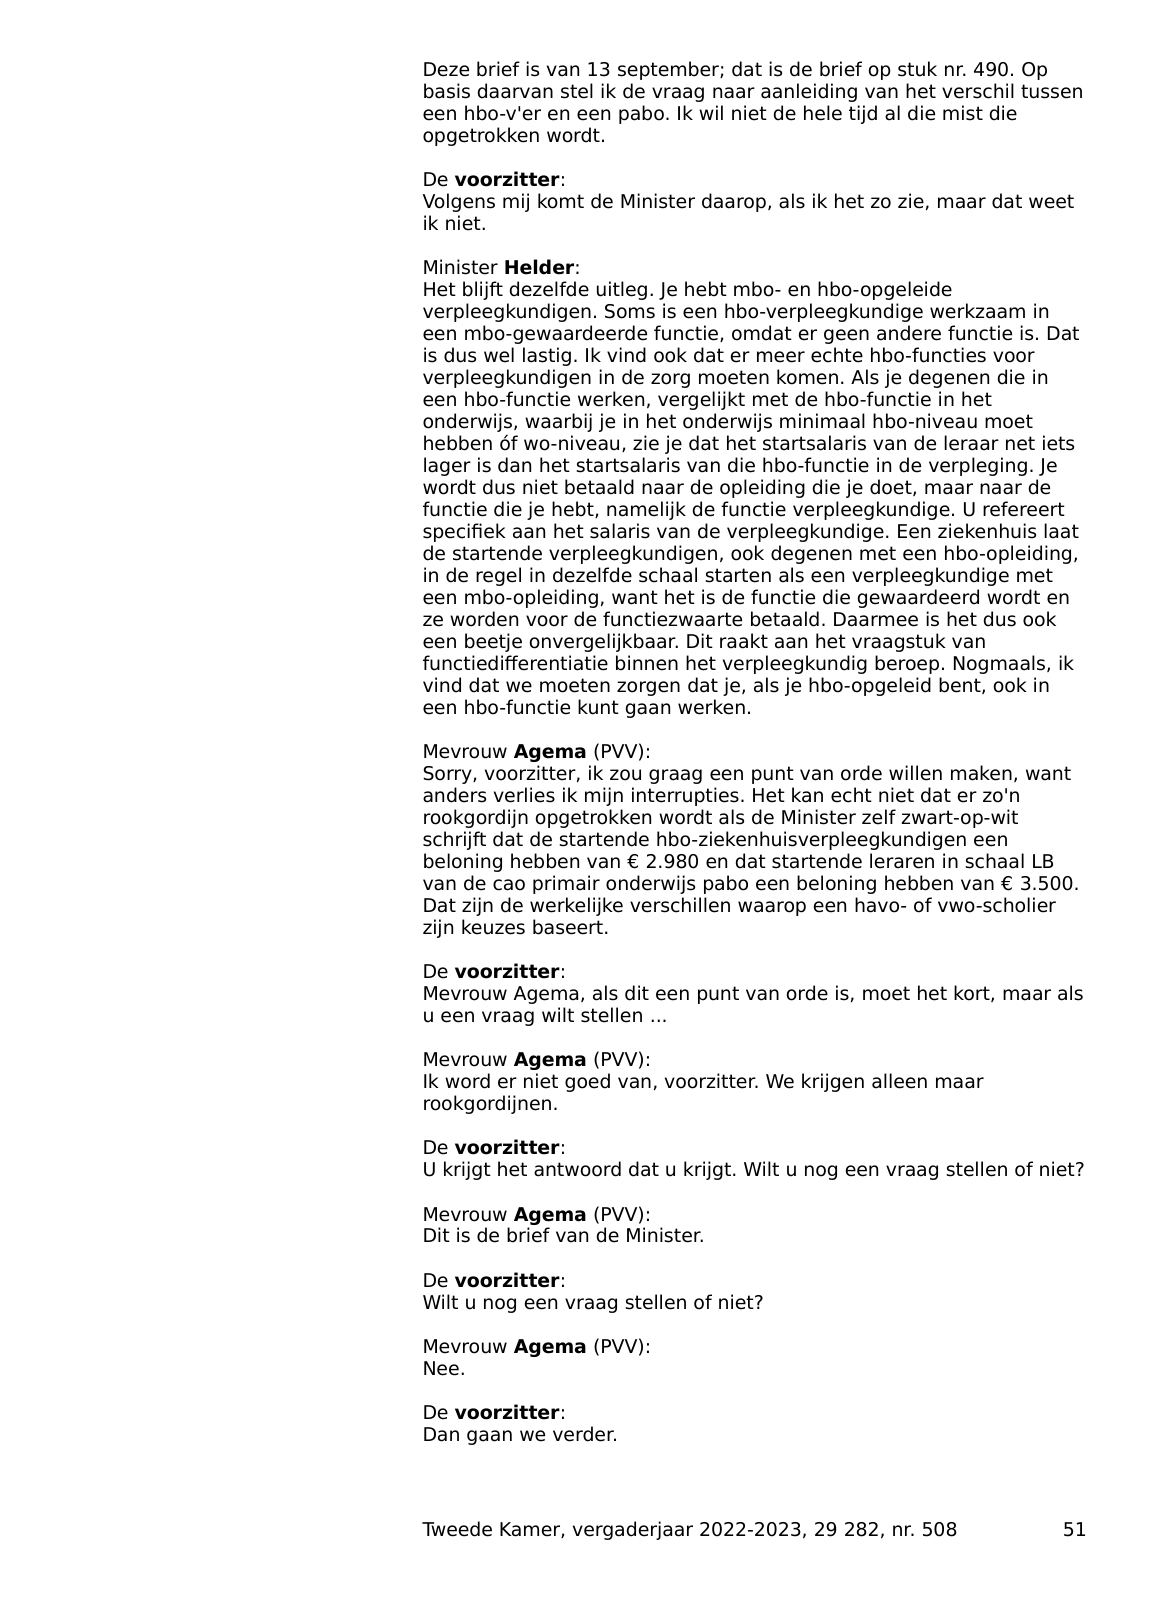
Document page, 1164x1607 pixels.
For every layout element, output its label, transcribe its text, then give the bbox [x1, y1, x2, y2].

text De voorzitter: [422, 1137, 1087, 1159]
text Volgens mij komt de Minister daarop, als ik het zo zie, maar dat weet ik niet. [422, 191, 1087, 235]
text U krijgt het antwoord dat u krijgt. Wilt u nog een vraag stellen of niet? [422, 1159, 1087, 1181]
text Nee. [422, 1358, 1087, 1380]
text Minister Helder: [422, 257, 1087, 279]
text Wilt u nog een vraag stellen of niet? [422, 1292, 1087, 1313]
text Deze brief is van 13 september; dat is de brief op stuk nr. 490. Op basis daarvan stel ik de vraag naar aanleiding van het verschil tussen een hbo-v'er en een pabo. Ik wil niet de hele tijd al die mist die opgetrokken wordt. [422, 59, 1087, 147]
text Het blijft dezelfde uitleg. Je hebt mbo- en hbo-opgeleide verpleegkundigen. Soms is een hbo-verpleegkundige werkzaam in een mbo-gewaardeerde functie, omdat er geen andere functie is. Dat is dus wel lastig. Ik vind ook dat er meer echte hbo-functies voor verpleegkundigen in de zorg moeten komen. Als je degenen die in een hbo-functie werken, vergelijkt met de hbo-functie in het onderwijs, waarbij je in het onderwijs minimaal hbo-niveau moet hebben óf wo-niveau, zie je dat het startsalaris van de leraar net iets lager is dan het startsalaris van die hbo-functie in de verpleging. Je wordt dus niet betaald naar de opleiding die je doet, maar naar de functie die je hebt, namelijk de functie verpleegkundige. U refereert specifiek aan het salaris van de verpleegkundige. Een ziekenhuis laat de startende verpleegkundigen, ook degenen met een hbo-opleiding, in de regel in dezelfde schaal starten als een verpleegkundige met een mbo-opleiding, want het is de functie die gewaardeerd wordt en ze worden voor de functiezwaarte betaald. Daarmee is het dus ook een beetje onvergelijkbaar. Dit raakt aan het vraagstuk van functiedifferentiatie binnen het verpleegkundig beroep. Nogmaals, ik vind dat we moeten zorgen dat je, als je hbo-opgeleid bent, ook in een hbo-functie kunt gaan werken. [422, 279, 1087, 719]
text Sorry, voorzitter, ik zou graag een punt van orde willen maken, want anders verlies ik mijn interrupties. Het kan echt niet dat er zo'n rookgordijn opgetrokken wordt als de Minister zelf zwart-op-wit schrijft dat de startende hbo-ziekenhuisverpleegkundigen een beloning hebben van € 2.980 en dat startende leraren in schaal LB van de cao primair onderwijs pabo een beloning hebben van € 3.500. Dat zijn de werkelijke verschillen waarop een havo- of vwo-scholier zijn keuzes baseert. [422, 763, 1087, 939]
text De voorzitter: [422, 1402, 1087, 1424]
text Dit is de brief van de Minister. [422, 1225, 1087, 1247]
text De voorzitter: [422, 1269, 1087, 1292]
text Mevrouw Agema (PVV): [422, 1049, 1087, 1071]
text Ik word er niet goed van, voorzitter. We krijgen alleen maar rookgordijnen. [422, 1071, 1087, 1115]
text De voorzitter: [422, 169, 1087, 191]
text Mevrouw Agema (PVV): [422, 741, 1087, 763]
text Mevrouw Agema (PVV): [422, 1336, 1087, 1358]
text Dan gaan we verder. [422, 1424, 1087, 1446]
text De voorzitter: [422, 961, 1087, 983]
text Mevrouw Agema (PVV): [422, 1203, 1087, 1225]
text Mevrouw Agema, als dit een punt van orde is, moet het kort, maar als u een vraag wilt stellen ... [422, 983, 1087, 1027]
